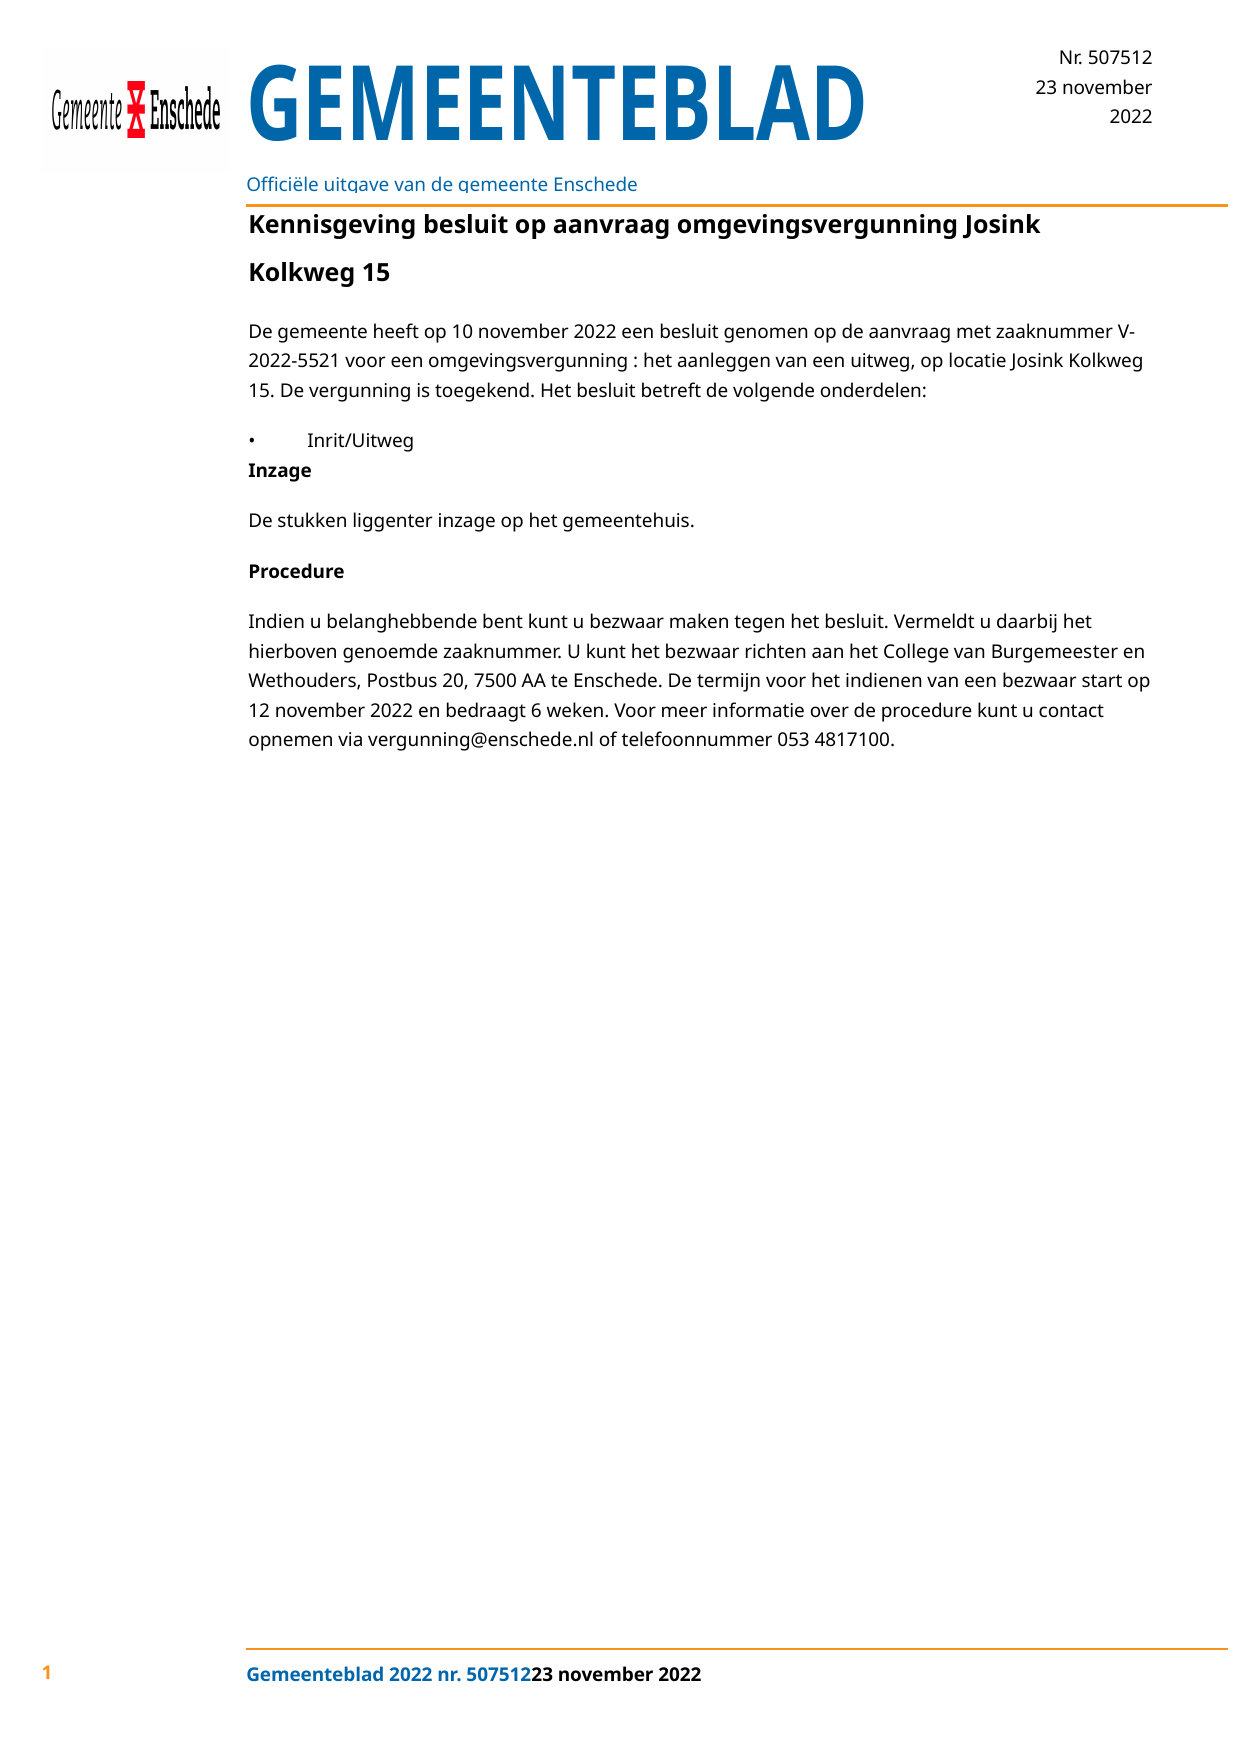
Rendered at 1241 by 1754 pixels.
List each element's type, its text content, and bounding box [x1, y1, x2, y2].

text Inzage [248, 457, 1152, 483]
text De gemeente heeft op 10 november 2022 een besluit genomen op de aanvraag met zaaknummer V-2022-5521 voor een omgevingsvergunning : het aanleggen van een uitweg, op locatie Josink Kolkweg 15. De vergunning is toegekend. Het besluit betreft de volgende onderdelen: [248, 318, 1152, 403]
text Procedure [248, 558, 1152, 584]
text Indien u belanghebbende bent kunt u bezwaar maken tegen het besluit. Vermeldt u daarbij het hierboven genoemde zaaknummer. U kunt het bezwaar richten aan het College van Burgemees­ter en Wethouders, Postbus 20, 7500 AA te Enschede. De termijn voor het indienen van een bezwaar start op 12 november 2022 en bedraagt 6 weken. Voor meer informatie over de procedure kunt u contact opnemen via vergunning@enschede.nl of telefoonnummer 053 4817100. [248, 608, 1152, 752]
list Inrit/Uitweg [248, 427, 1152, 453]
picture [41, 47, 231, 172]
text De stukken liggenter inzage op het gemeentehuis. [248, 507, 1152, 533]
text Kennisgeving besluit op aanvraag omgevingsvergunning Josink Kolkweg 15 [248, 207, 1152, 288]
